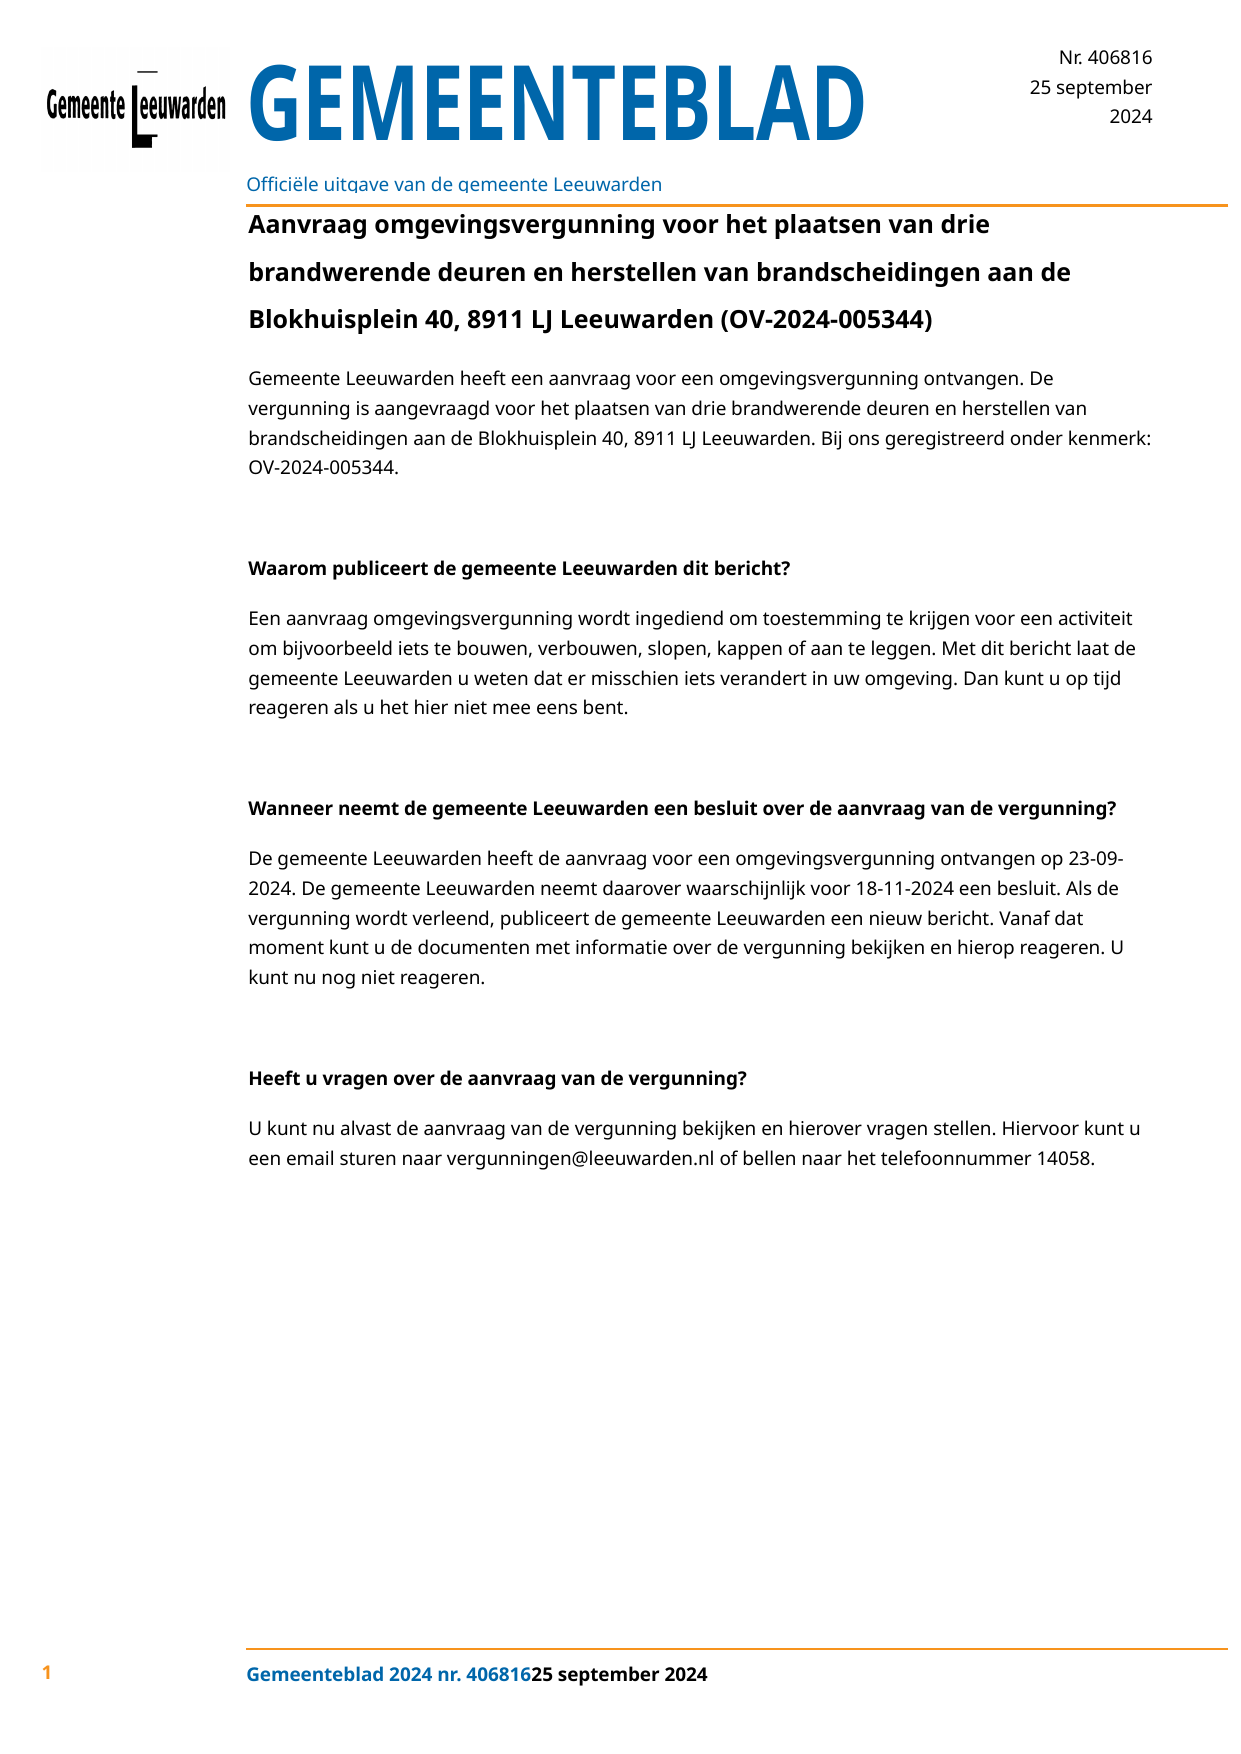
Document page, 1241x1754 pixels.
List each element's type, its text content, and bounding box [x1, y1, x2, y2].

text U kunt nu alvast de aanvraag van de vergunning bekijken en hierover vragen stellen. Hiervoor kunt u een email sturen naar vergunningen@leeuwarden.nl of bellen naar het telefoonnummer 14058. [248, 1115, 1152, 1170]
text Gemeente Leeuwarden heeft een aanvraag voor een omgevingsvergunning ontvangen. De vergunning is aangevraagd voor het plaatsen van drie brandwerende deuren en herstellen van brandscheidingen aan de Blokhuisplein 40, 8911 LJ Leeuwarden. Bij ons geregistreerd onder kenmerk: OV-2024-005344. [248, 366, 1152, 480]
text Aanvraag omgevingsvergunning voor het plaatsen van drie brandwerende deuren en herstellen van brandscheidingen aan de Blokhuisplein 40, 8911 LJ Leeuwarden (OV-2024-005344) [248, 207, 1152, 336]
picture [41, 47, 231, 172]
text De gemeente Leeuwarden heeft de aanvraag voor een omgevingsvergunning ontvangen op 23-09-2024. De gemeente Leeuwarden neemt daarover waarschijnlijk voor 18-11-2024 een besluit. Als de vergunning wordt verleend, publiceert de gemeente Leeuwarden een nieuw bericht. Vanaf dat moment kunt u de documenten met informatie over de vergunning bekijken en hierop reageren. U kunt nu nog niet reageren. [248, 846, 1152, 989]
text Wanneer neemt de gemeente Leeuwarden een besluit over de aanvraag van de vergunning? [248, 795, 1152, 821]
text Een aanvraag omgevingsvergunning wordt ingediend om toestemming te krijgen voor een activiteit om bijvoorbeeld iets te bouwen, verbouwen, slopen, kappen of aan te leggen. Met dit bericht laat de gemeente Leeuwarden u weten dat er misschien iets verandert in uw omgeving. Dan kunt u op tijd reageren als u het hier niet mee eens bent. [248, 606, 1152, 720]
text Heeft u vragen over de aanvraag van de vergunning? [248, 1065, 1152, 1090]
text Waarom publiceert de gemeente Leeuwarden dit bericht? [248, 555, 1152, 581]
